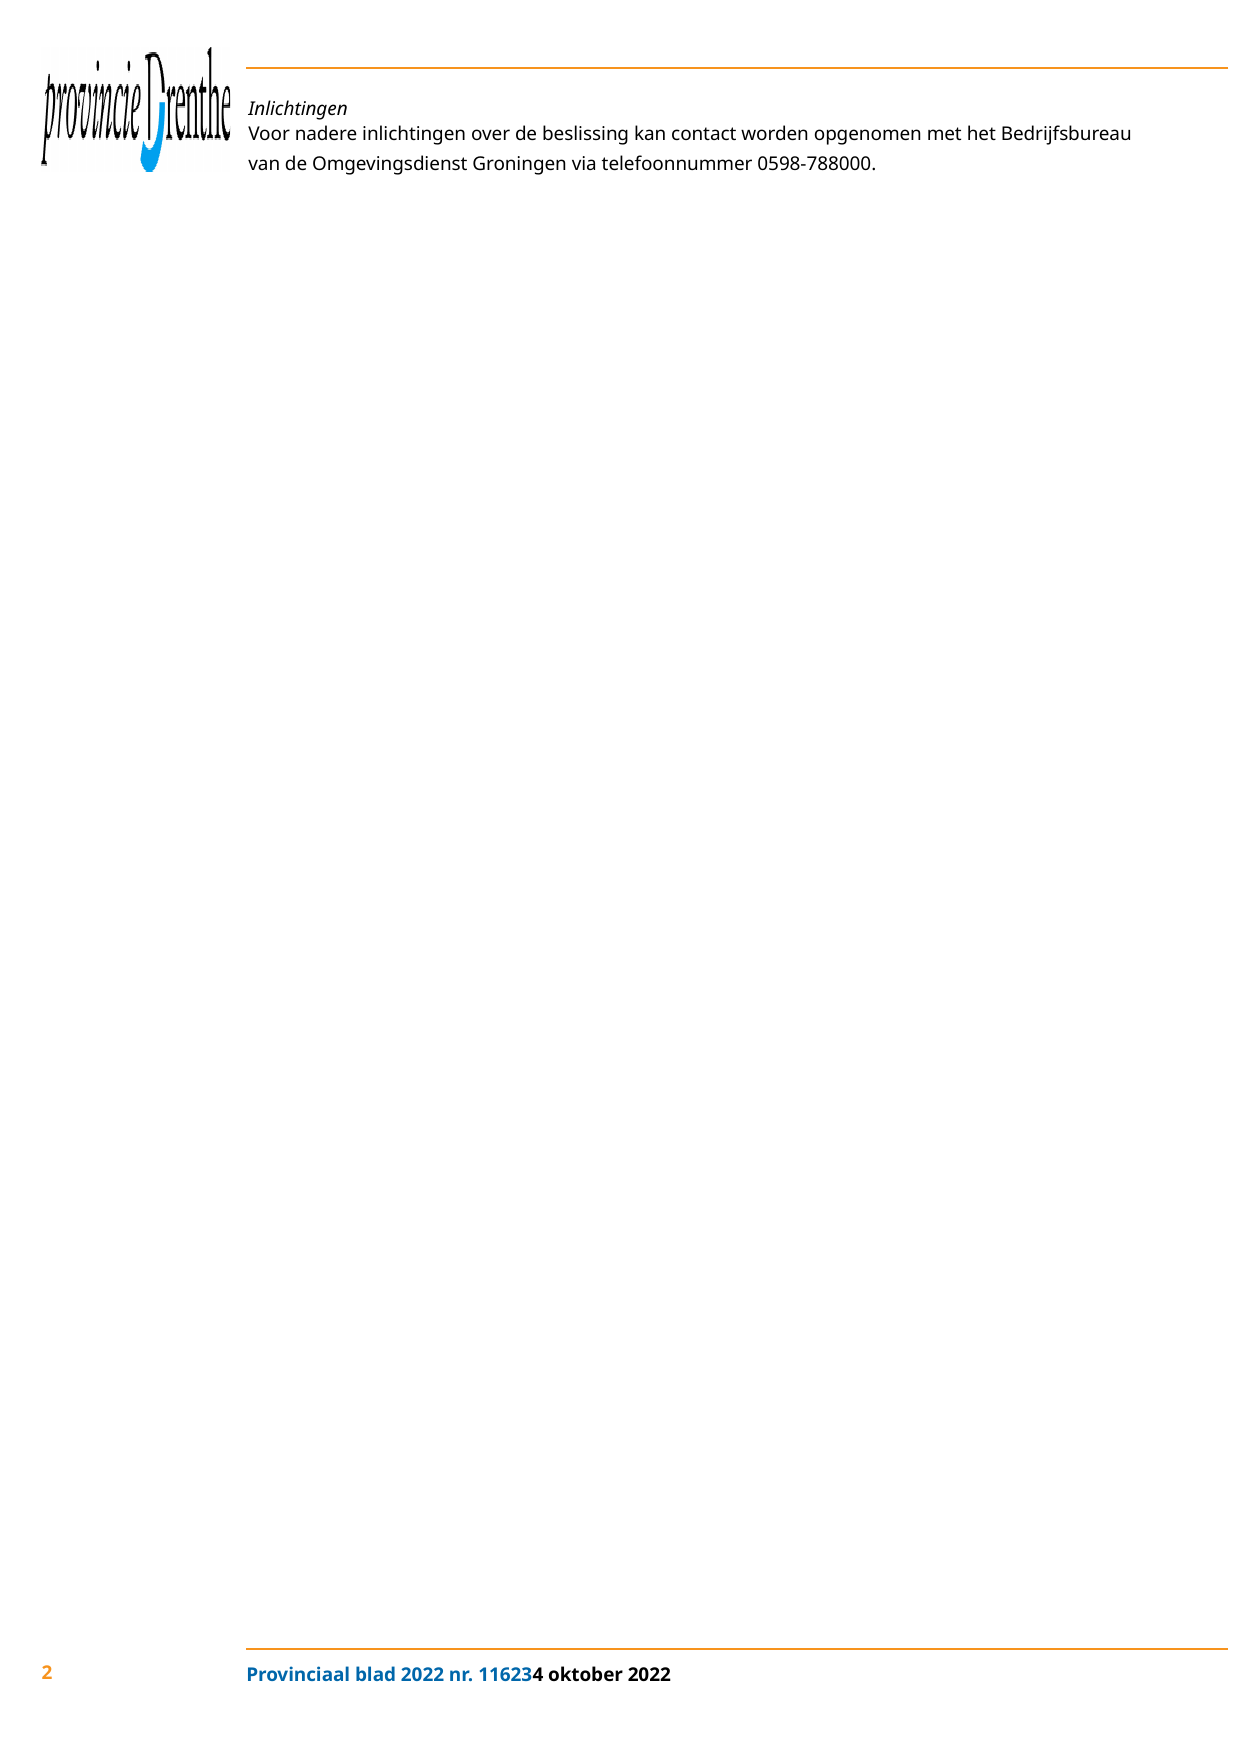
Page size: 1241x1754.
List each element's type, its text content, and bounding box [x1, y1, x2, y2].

text Voor nadere inlichtingen over de beslissing kan contact worden opgenomen met het Bedrijfsbureau van de Omgevingsdienst Groningen via telefoonnummer 0598-788000. [248, 121, 1152, 176]
text Inlichtingen [248, 95, 1152, 121]
picture [41, 47, 231, 172]
